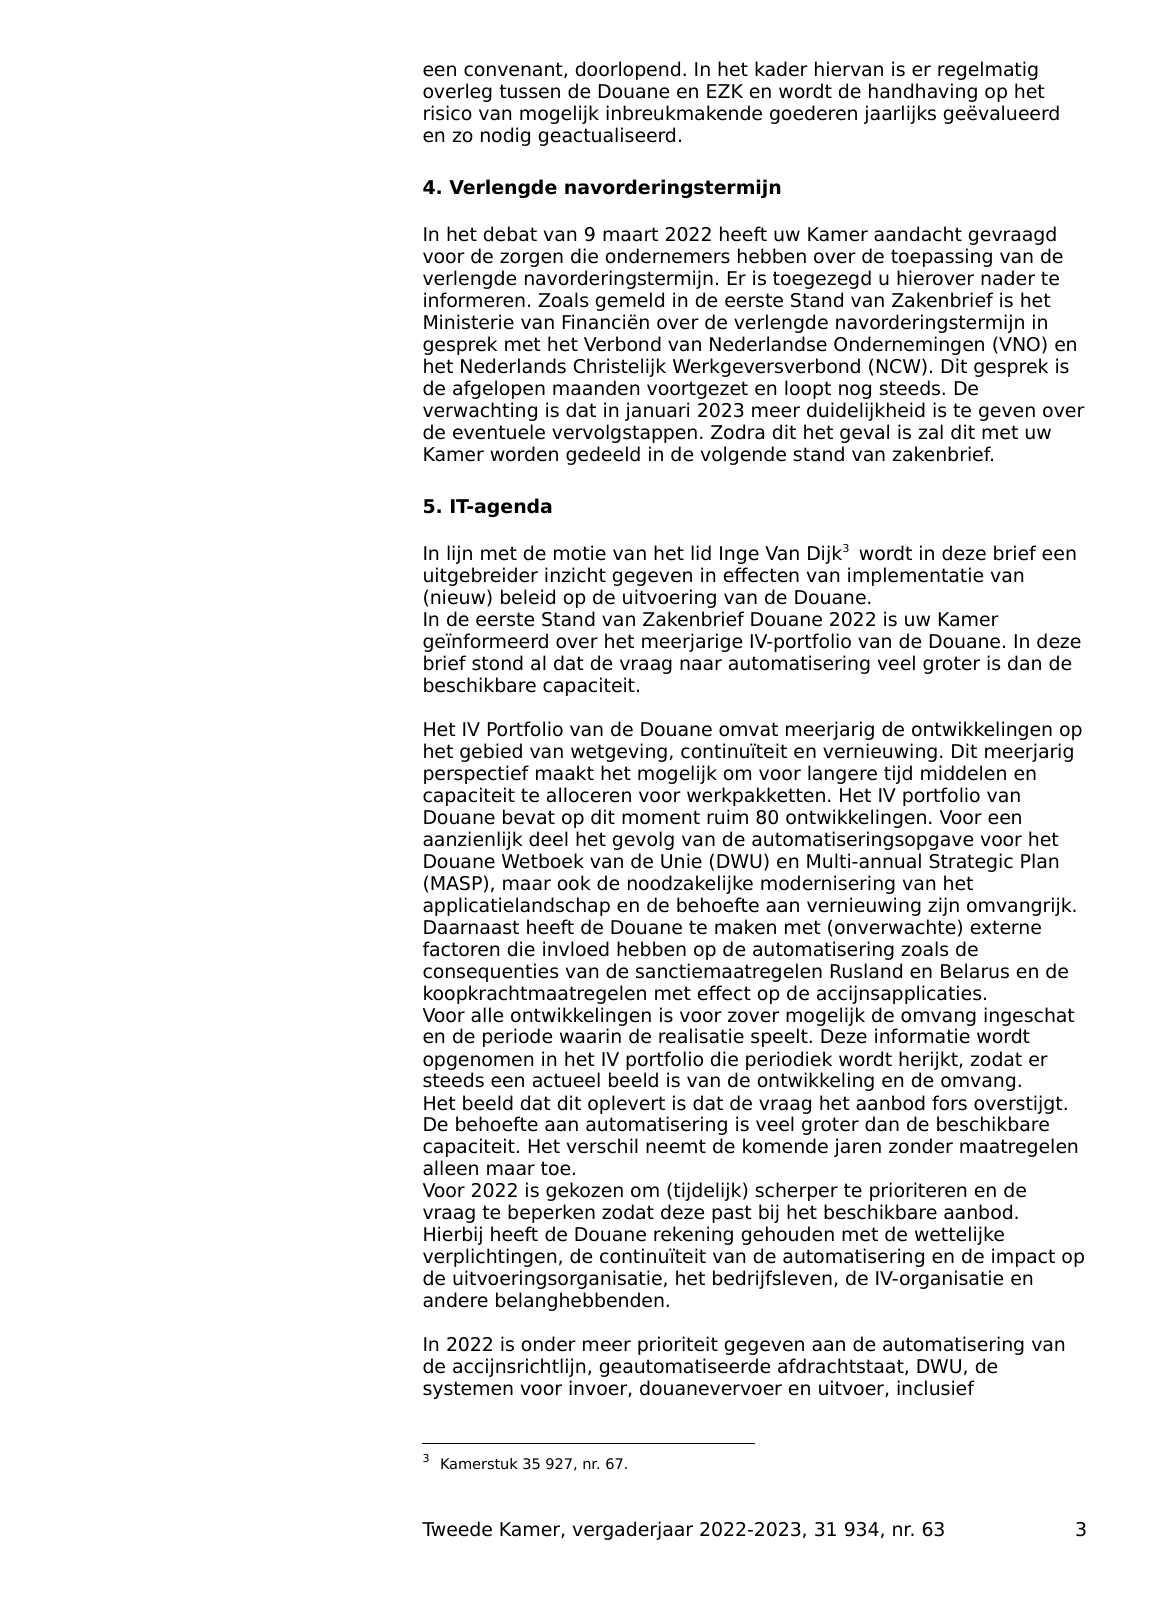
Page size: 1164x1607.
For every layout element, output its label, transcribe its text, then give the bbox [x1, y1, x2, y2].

subtitle 4. Verlengde navorderingstermijn [422, 177, 1087, 199]
text Voor alle ontwikkelingen is voor zover mogelijk de omvang ingeschat en de periode waarin de realisatie speelt. Deze informatie wordt opgenomen in het IV portfolio die periodiek wordt herijkt, zodat er steeds een actueel beeld is van de ontwikkeling en de omvang. [422, 1004, 1087, 1092]
text een convenant, doorlopend. In het kader hiervan is er regelmatig overleg tussen de Douane en EZK en wordt de handhaving op het risico van mogelijk inbreukmakende goederen jaarlijks geëvalueerd en zo nodig geactualiseerd. [422, 59, 1087, 147]
text Het beeld dat dit oplevert is dat de vraag het aanbod fors overstijgt. De behoefte aan automatisering is veel groter dan de beschikbare capaciteit. Het verschil neemt de komende jaren zonder maatregelen alleen maar toe. [422, 1092, 1087, 1180]
subtitle 5. IT-agenda [422, 496, 1087, 518]
text In het debat van 9 maart 2022 heeft uw Kamer aandacht gevraagd voor de zorgen die ondernemers hebben over de toepassing van de verlengde navorderingstermijn. Er is toegezegd u hierover nader te informeren. Zoals gemeld in de eerste Stand van Zakenbrief is het Ministerie van Financiën over de verlengde navorderingstermijn in gesprek met het Verbond van Nederlandse Ondernemingen (VNO) en het Nederlands Christelijk Werkgeversverbond (NCW). Dit gesprek is de afgelopen maanden voortgezet en loopt nog steeds. De verwachting is dat in januari 2023 meer duidelijkheid is te geven over de eventuele vervolgstappen. Zodra dit het geval is zal dit met uw Kamer worden gedeeld in de volgende stand van zakenbrief. [422, 224, 1087, 466]
text Kamerstuk 35 927, nr. 67. [422, 1452, 1087, 1474]
text In de eerste Stand van Zakenbrief Douane 2022 is uw Kamer geïnformeerd over het meerjarige IV-portfolio van de Douane. In deze brief stond al dat de vraag naar automatisering veel groter is dan de beschikbare capaciteit. [422, 609, 1087, 697]
text In 2022 is onder meer prioriteit gegeven aan de automatisering van de accijnsrichtlijn, geautomatiseerde afdrachtstaat, DWU, de systemen voor invoer, douanevervoer en uitvoer, inclusief [422, 1334, 1087, 1400]
text In lijn met de motie van het lid Inge Van Dijk wordt in deze brief een uitgebreider inzicht gegeven in effecten van implementatie van (nieuw) beleid op de uitvoering van de Douane. [422, 543, 1087, 609]
text Het IV Portfolio van de Douane omvat meerjarig de ontwikkelingen op het gebied van wetgeving, continuïteit en vernieuwing. Dit meerjarig perspectief maakt het mogelijk om voor langere tijd middelen en capaciteit te alloceren voor werkpakketten. Het IV portfolio van Douane bevat op dit moment ruim 80 ontwikkelingen. Voor een aanzienlijk deel het gevolg van de automatiseringsopgave voor het Douane Wetboek van de Unie (DWU) en Multi-annual Strategic Plan (MASP), maar ook de noodzakelijke modernisering van het applicatielandschap en de behoefte aan vernieuwing zijn omvangrijk. Daarnaast heeft de Douane te maken met (onverwachte) externe factoren die invloed hebben op de automatisering zoals de consequenties van de sanctiemaatregelen Rusland en Belarus en de koopkrachtmaatregelen met effect op de accijnsapplicaties. [422, 719, 1087, 1004]
text Voor 2022 is gekozen om (tijdelijk) scherper te prioriteren en de vraag te beperken zodat deze past bij het beschikbare aanbod. Hierbij heeft de Douane rekening gehouden met de wettelijke verplichtingen, de continuïteit van de automatisering en de impact op de uitvoeringsorganisatie, het bedrijfsleven, de IV-organisatie en andere belanghebbenden. [422, 1180, 1087, 1312]
